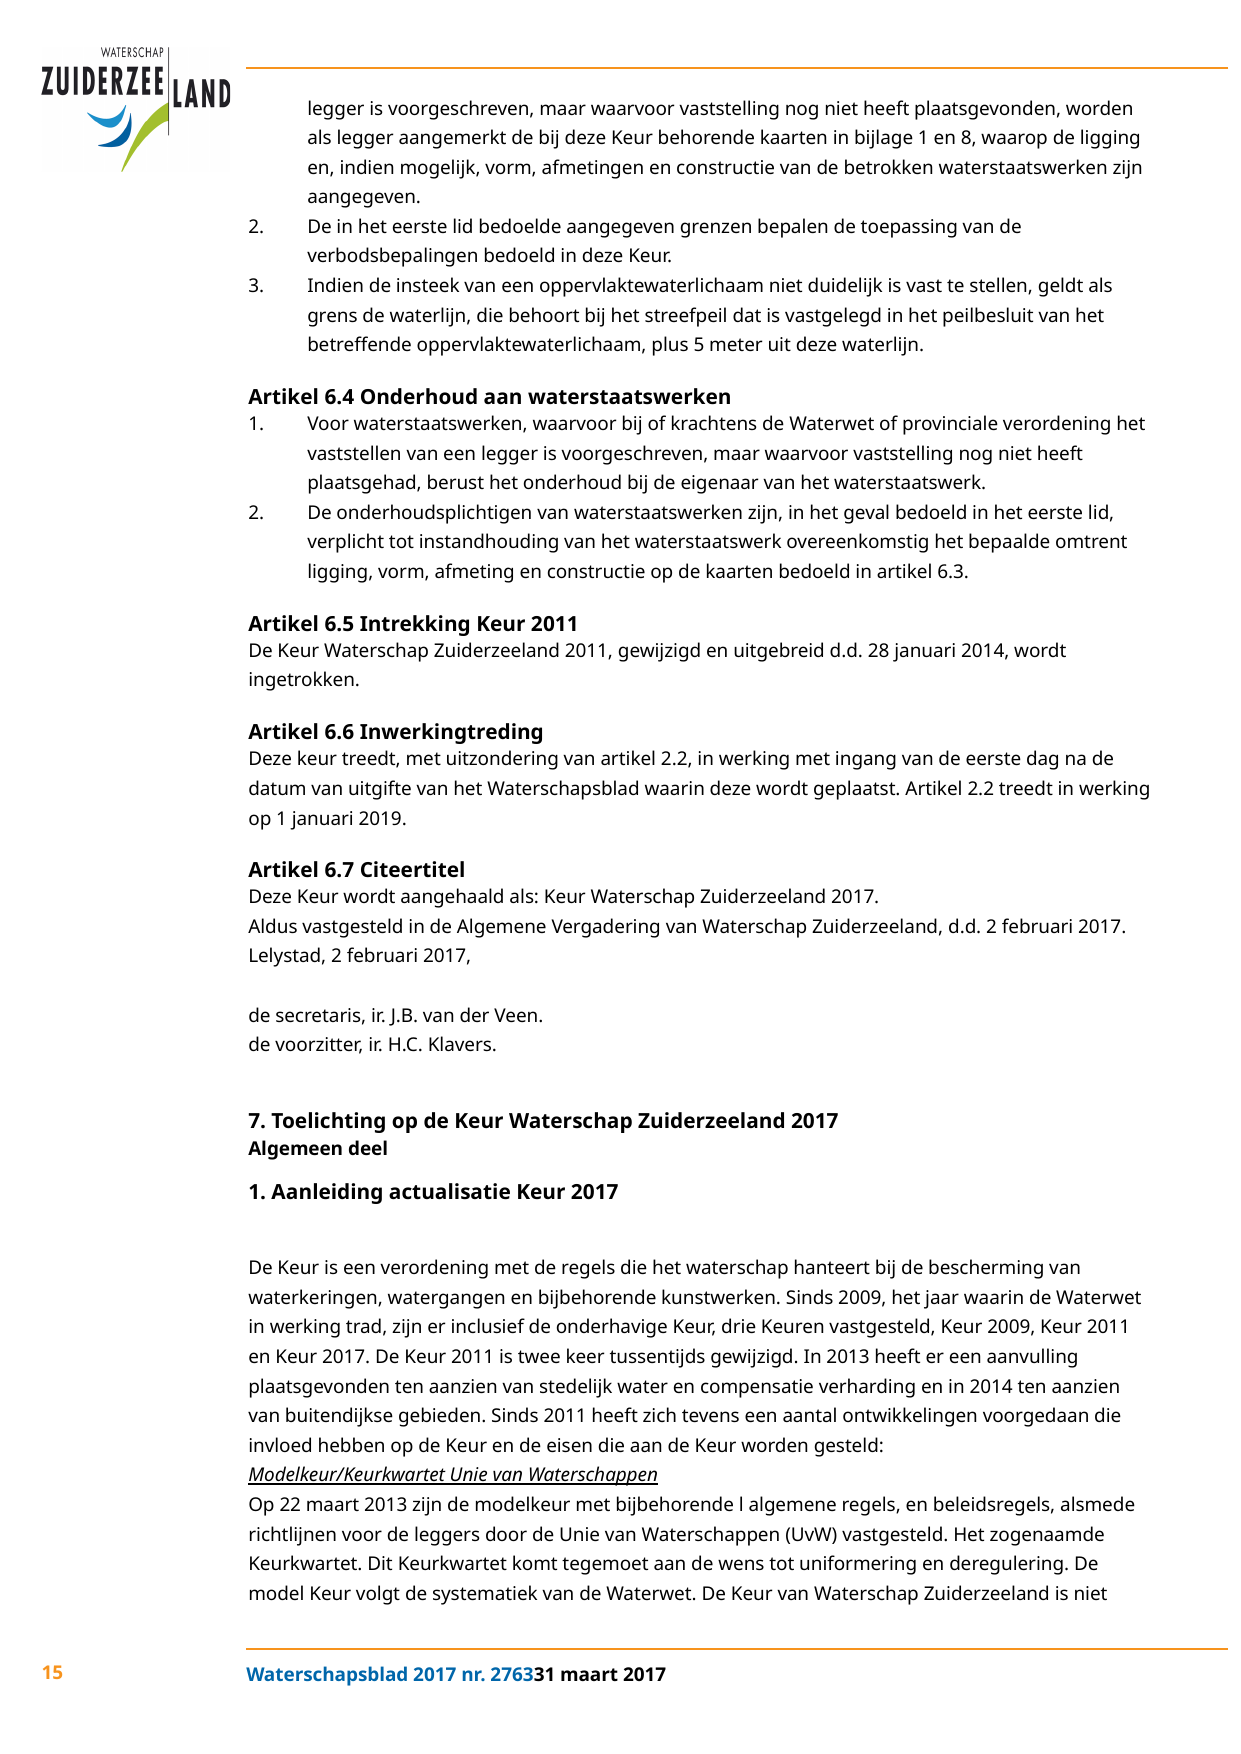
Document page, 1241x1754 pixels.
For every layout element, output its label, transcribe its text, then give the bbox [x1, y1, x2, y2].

text De Keur Waterschap Zuiderzeeland 2011, gewijzigd en uitgebreid d.d. 28 januari 2014, wordt ingetrokken. [248, 637, 1152, 692]
list De in het eerste lid bedoelde aangegeven grenzen bepalen de toepassing van de verbodsbepalingen bedoeld in deze Keur. [248, 213, 1152, 268]
text Modelkeur/Keurkwartet Unie van Waterschappen [248, 1462, 1152, 1487]
picture [41, 47, 231, 172]
list De onderhoudsplichtigen van waterstaatswerken zijn, in het geval bedoeld in het eerste lid, verplicht tot instandhouding van het waterstaatswerk overeenkomstig het bepaalde omtrent ligging, vorm, afmeting en constructie op de kaarten bedoeld in artikel 6.3. [248, 499, 1152, 584]
text de voorzitter, ir. H.C. Klavers. [248, 1031, 1152, 1057]
list legger is voorgeschreven, maar waarvoor vaststelling nog niet heeft plaatsgevonden, worden als legger aangemerkt de bij deze Keur behorende kaarten in bijlage 1 en 8, waarop de ligging en, indien mogelijk, vorm, afmetingen en constructie van de betrokken waterstaatswerken zijn aangegeven. [248, 95, 1152, 209]
text Artikel 6.7 Citeertitel [248, 855, 1152, 883]
text de secretaris, ir. J.B. van der Veen. [248, 1002, 1152, 1028]
text Artikel 6.4 Onderhoud aan waterstaatswerken [248, 382, 1152, 410]
text De Keur is een verordening met de regels die het waterschap hanteert bij de bescherming van waterkeringen, watergangen en bijbehorende kunstwerken. Sinds 2009, het jaar waarin de Waterwet in werking trad, zijn er inclusief de onderhavige Keur, drie Keuren vastgesteld, Keur 2009, Keur 2011 en Keur 2017. De Keur 2011 is twee keer tussentijds gewijzigd. In 2013 heeft er een aanvulling plaatsgevonden ten aanzien van stedelijk water en compensatie verharding en in 2014 ten aanzien van buitendijkse gebieden. Sinds 2011 heeft zich tevens een aantal ontwikkelingen voorgedaan die invloed hebben op de Keur en de eisen die aan de Keur worden gesteld: [248, 1254, 1152, 1458]
text Artikel 6.6 Inwerkingtreding [248, 717, 1152, 746]
text Op 22 maart 2013 zijn de modelkeur met bijbehorende l algemene regels, en beleidsregels, alsmede richtlijnen voor de leggers door de Unie van Waterschappen (UvW) vastgesteld. Het zogenaamde Keurkwartet. Dit Keurkwartet komt tegemoet aan de wens tot uniformering en deregulering. De model Keur volgt de systematiek van de Waterwet. De Keur van Waterschap Zuiderzeeland is niet [248, 1491, 1152, 1606]
text Artikel 6.5 Intrekking Keur 2011 [248, 609, 1152, 637]
text 1. Aanleiding actualisatie Keur 2017 [248, 1177, 1152, 1205]
text Algemeen deel [248, 1135, 1152, 1161]
list Voor waterstaatswerken, waarvoor bij of krachtens de Waterwet of provinciale verordening het vaststellen van een legger is voorgeschreven, maar waarvoor vaststelling nog niet heeft plaatsgehad, berust het onderhoud bij de eigenaar van het waterstaatswerk. [248, 410, 1152, 495]
text Lelystad, 2 februari 2017, [248, 943, 1152, 968]
text Deze keur treedt, met uitzondering van artikel 2.2, in werking met ingang van de eerste dag na de datum van uitgifte van het Waterschapsblad waarin deze wordt geplaatst. Artikel 2.2 treedt in werking op 1 januari 2019. [248, 746, 1152, 830]
list Indien de insteek van een oppervlaktewaterlichaam niet duidelijk is vast te stellen, geldt als grens de waterlijn, die behoort bij het streefpeil dat is vastgelegd in het peilbesluit van het betreffende oppervlaktewaterlichaam, plus 5 meter uit deze waterlijn. [248, 272, 1152, 357]
text Deze Keur wordt aangehaald als: Keur Waterschap Zuiderzeeland 2017. [248, 883, 1152, 909]
text 7. Toelichting op de Keur Waterschap Zuiderzeeland 2017 [248, 1107, 1152, 1135]
text Aldus vastgesteld in de Algemene Vergadering van Waterschap Zuiderzeeland, d.d. 2 februari 2017. [248, 913, 1152, 939]
